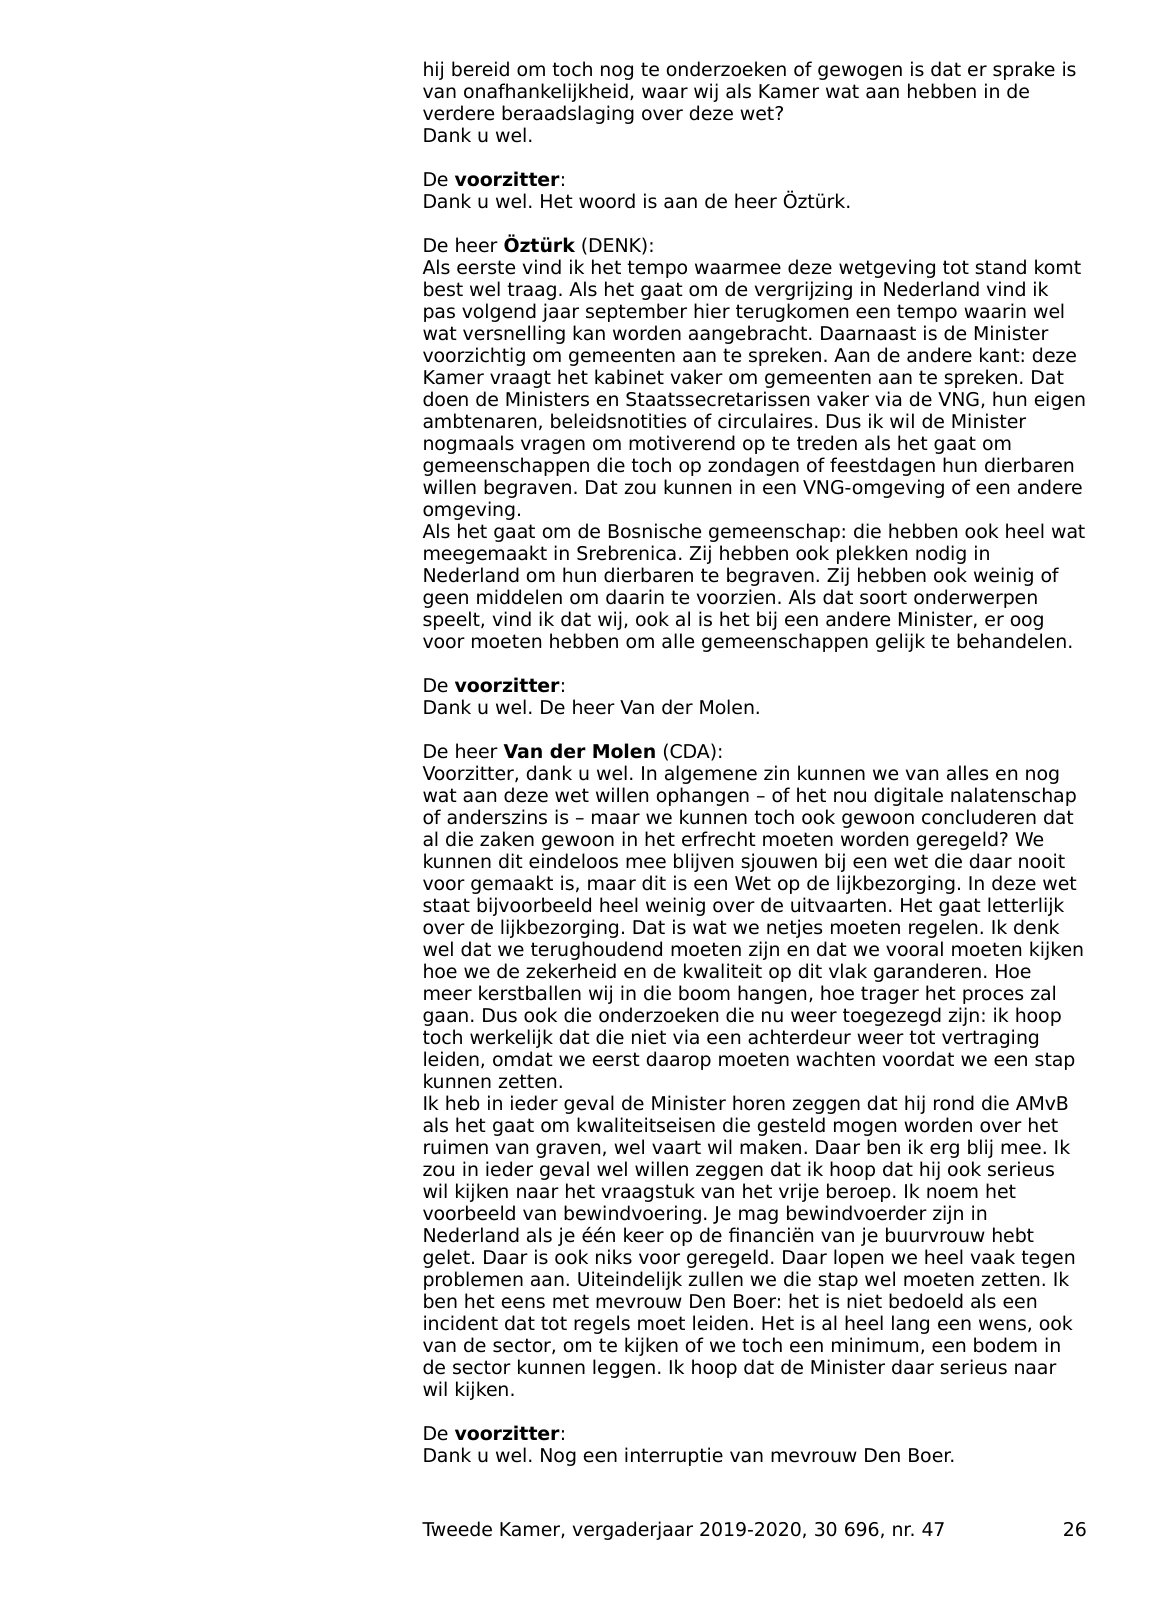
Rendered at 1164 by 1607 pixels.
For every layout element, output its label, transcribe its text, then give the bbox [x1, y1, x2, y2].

text hij bereid om toch nog te onderzoeken of gewogen is dat er sprake is van onafhankelijkheid, waar wij als Kamer wat aan hebben in de verdere beraadslaging over deze wet? [422, 59, 1087, 125]
text Ik heb in ieder geval de Minister horen zeggen dat hij rond die AMvB als het gaat om kwaliteitseisen die gesteld mogen worden over het ruimen van graven, wel vaart wil maken. Daar ben ik erg blij mee. Ik zou in ieder geval wel willen zeggen dat ik hoop dat hij ook serieus wil kijken naar het vraagstuk van het vrije beroep. Ik noem het voorbeeld van bewindvoering. Je mag bewindvoerder zijn in Nederland als je één keer op de financiën van je buurvrouw hebt gelet. Daar is ook niks voor geregeld. Daar lopen we heel vaak tegen problemen aan. Uiteindelijk zullen we die stap wel moeten zetten. Ik ben het eens met mevrouw Den Boer: het is niet bedoeld als een incident dat tot regels moet leiden. Het is al heel lang een wens, ook van de sector, om te kijken of we toch een minimum, een bodem in de sector kunnen leggen. Ik hoop dat de Minister daar serieus naar wil kijken. [422, 1093, 1087, 1401]
text De voorzitter: [422, 169, 1087, 191]
text De heer Öztürk (DENK): [422, 235, 1087, 257]
text Dank u wel. Nog een interruptie van mevrouw Den Boer. [422, 1445, 1087, 1467]
text Dank u wel. Het woord is aan de heer Öztürk. [422, 191, 1087, 213]
text Dank u wel. De heer Van der Molen. [422, 697, 1087, 719]
text Dank u wel. [422, 125, 1087, 147]
text De voorzitter: [422, 1423, 1087, 1445]
text De heer Van der Molen (CDA): [422, 741, 1087, 763]
text De voorzitter: [422, 675, 1087, 697]
text Als eerste vind ik het tempo waarmee deze wetgeving tot stand komt best wel traag. Als het gaat om de vergrijzing in Nederland vind ik pas volgend jaar september hier terugkomen een tempo waarin wel wat versnelling kan worden aangebracht. Daarnaast is de Minister voorzichtig om gemeenten aan te spreken. Aan de andere kant: deze Kamer vraagt het kabinet vaker om gemeenten aan te spreken. Dat doen de Ministers en Staatssecretarissen vaker via de VNG, hun eigen ambtenaren, beleidsnotities of circulaires. Dus ik wil de Minister nogmaals vragen om motiverend op te treden als het gaat om gemeenschappen die toch op zondagen of feestdagen hun dierbaren willen begraven. Dat zou kunnen in een VNG-omgeving of een andere omgeving. [422, 257, 1087, 521]
text Voorzitter, dank u wel. In algemene zin kunnen we van alles en nog wat aan deze wet willen ophangen – of het nou digitale nalatenschap of anderszins is – maar we kunnen toch ook gewoon concluderen dat al die zaken gewoon in het erfrecht moeten worden geregeld? We kunnen dit eindeloos mee blijven sjouwen bij een wet die daar nooit voor gemaakt is, maar dit is een Wet op de lijkbezorging. In deze wet staat bijvoorbeeld heel weinig over de uitvaarten. Het gaat letterlijk over de lijkbezorging. Dat is wat we netjes moeten regelen. Ik denk wel dat we terughoudend moeten zijn en dat we vooral moeten kijken hoe we de zekerheid en de kwaliteit op dit vlak garanderen. Hoe meer kerstballen wij in die boom hangen, hoe trager het proces zal gaan. Dus ook die onderzoeken die nu weer toegezegd zijn: ik hoop toch werkelijk dat die niet via een achterdeur weer tot vertraging leiden, omdat we eerst daarop moeten wachten voordat we een stap kunnen zetten. [422, 763, 1087, 1093]
text Als het gaat om de Bosnische gemeenschap: die hebben ook heel wat meegemaakt in Srebrenica. Zij hebben ook plekken nodig in Nederland om hun dierbaren te begraven. Zij hebben ook weinig of geen middelen om daarin te voorzien. Als dat soort onderwerpen speelt, vind ik dat wij, ook al is het bij een andere Minister, er oog voor moeten hebben om alle gemeenschappen gelijk te behandelen. [422, 521, 1087, 653]
